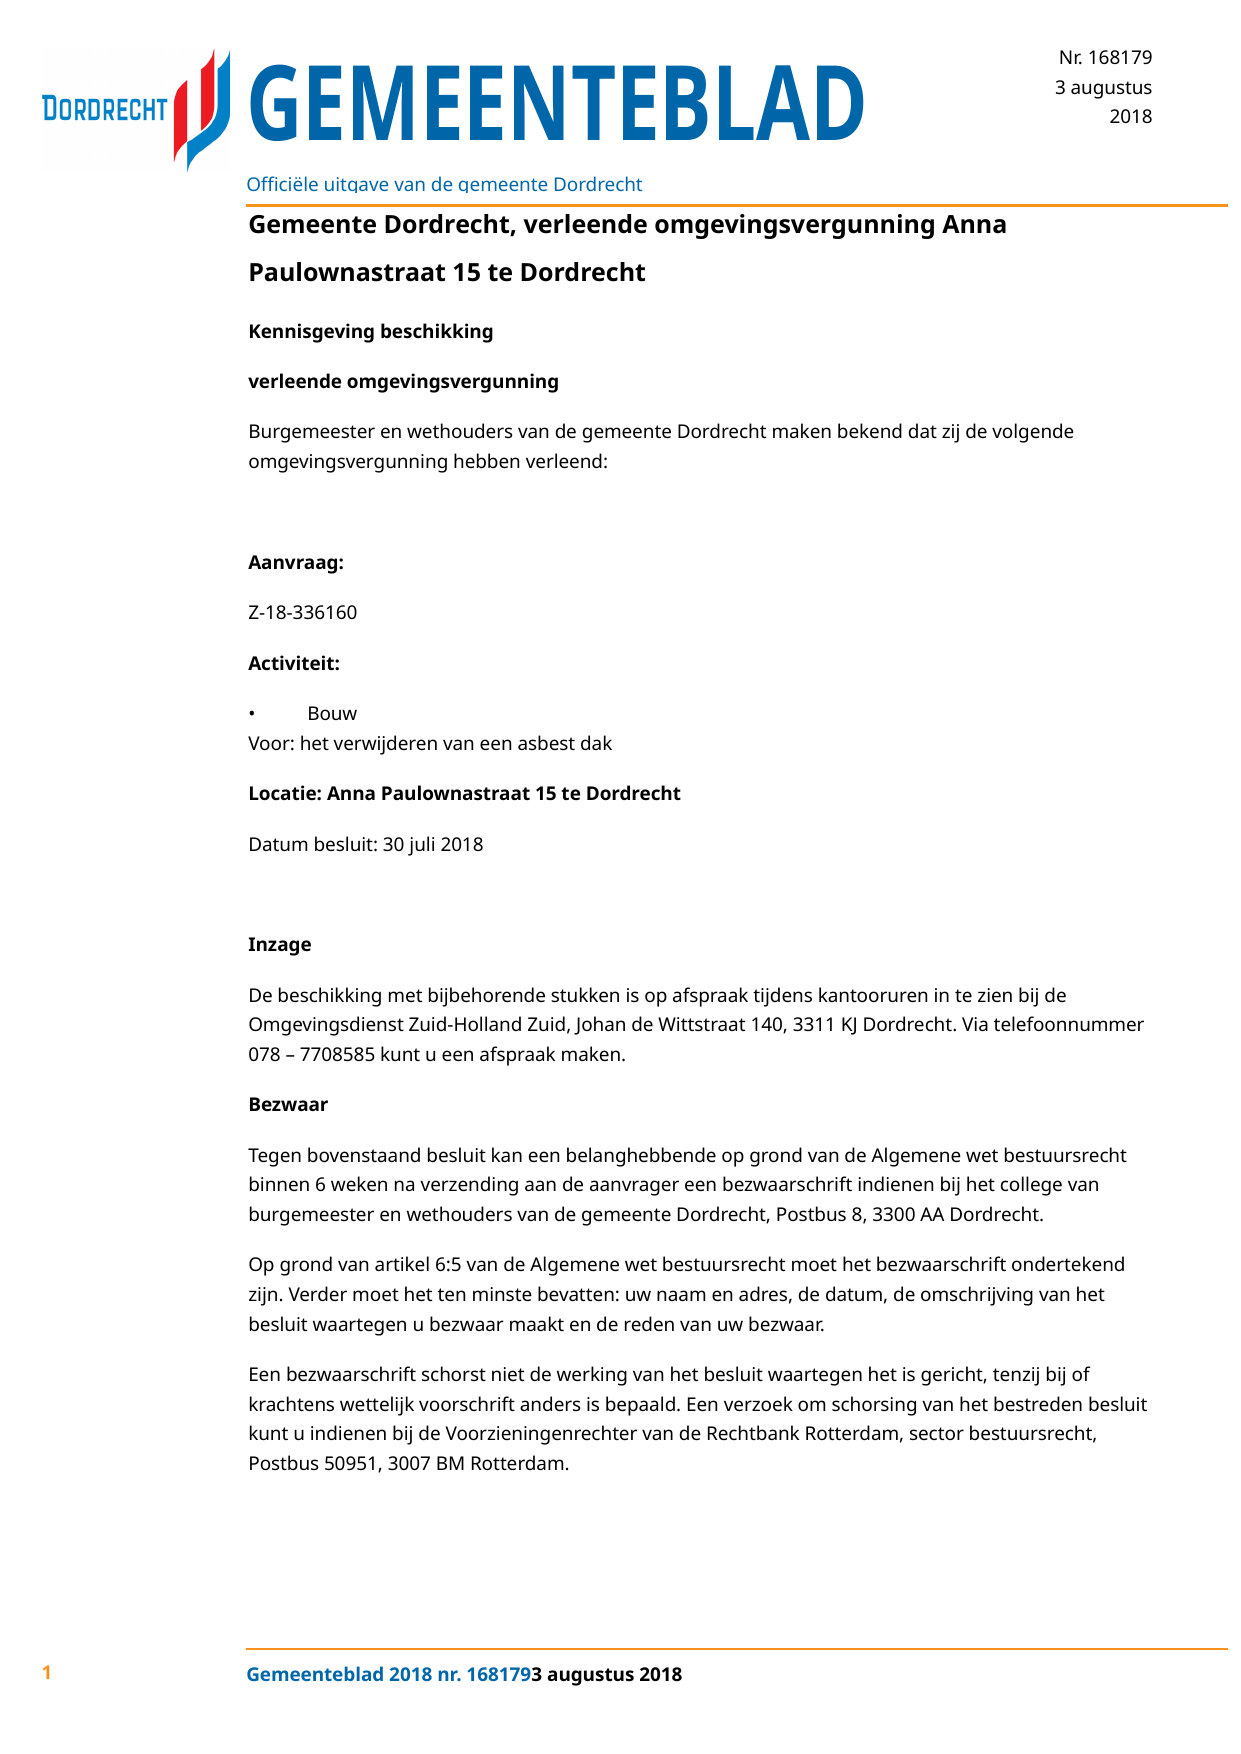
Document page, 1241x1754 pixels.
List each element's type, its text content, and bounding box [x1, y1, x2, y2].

text Kennisgeving beschikking [248, 318, 1152, 344]
text Gemeente Dordrecht, verleende omgevingsvergunning Anna Paulownastraat 15 te Dordrecht [248, 207, 1152, 288]
text De beschikking met bijbehorende stukken is op afspraak tijdens kantooruren in te zien bij de Omgevingsdienst Zuid-Holland Zuid, Johan de Wittstraat 140, 3311 KJ Dordrecht. Via telefoonnummer 078 – 7708585 kunt u een afspraak maken. [248, 982, 1152, 1067]
text Een bezwaarschrift schorst niet de werking van het besluit waartegen het is gericht, tenzij bij of krachtens wettelijk voorschrift anders is bepaald. Een verzoek om schorsing van het bestreden besluit kunt u indienen bij de Voorzieningenrechter van de Rechtbank Rotterdam, sector bestuursrecht, Postbus 50951, 3007 BM Rotterdam. [248, 1361, 1152, 1476]
text Op grond van artikel 6:5 van de Algemene wet bestuursrecht moet het bezwaarschrift ondertekend zijn. Verder moet het ten minste bevatten: uw naam en adres, de datum, de omschrijving van het besluit waartegen u bezwaar maakt en de reden van uw bezwaar. [248, 1252, 1152, 1337]
text Tegen bovenstaand besluit kan een belanghebbende op grond van de Algemene wet bestuursrecht binnen 6 weken na verzending aan de aanvrager een bezwaarschrift indienen bij het college van burgemeester en wethouders van de gemeente Dordrecht, Postbus 8, 3300 AA Dordrecht. [248, 1142, 1152, 1227]
list Bouw [248, 700, 1152, 726]
text verleende omgevingsvergunning [248, 368, 1152, 394]
text Activiteit: [248, 650, 1152, 676]
text Burgemeester en wethouders van de gemeente Dordrecht maken bekend dat zij de volgende omgevingsvergunning hebben verleend: [248, 419, 1152, 474]
text Z-18-336160 [248, 599, 1152, 625]
text Datum besluit: 30 juli 2018 [248, 831, 1152, 857]
text Locatie: Anna Paulownastraat 15 te Dordrecht [248, 780, 1152, 806]
text Voor: het verwijderen van een asbest dak [248, 730, 1152, 756]
text Aanvraag: [248, 549, 1152, 575]
text Bezwaar [248, 1092, 1152, 1117]
text Inzage [248, 932, 1152, 957]
picture [41, 47, 231, 172]
